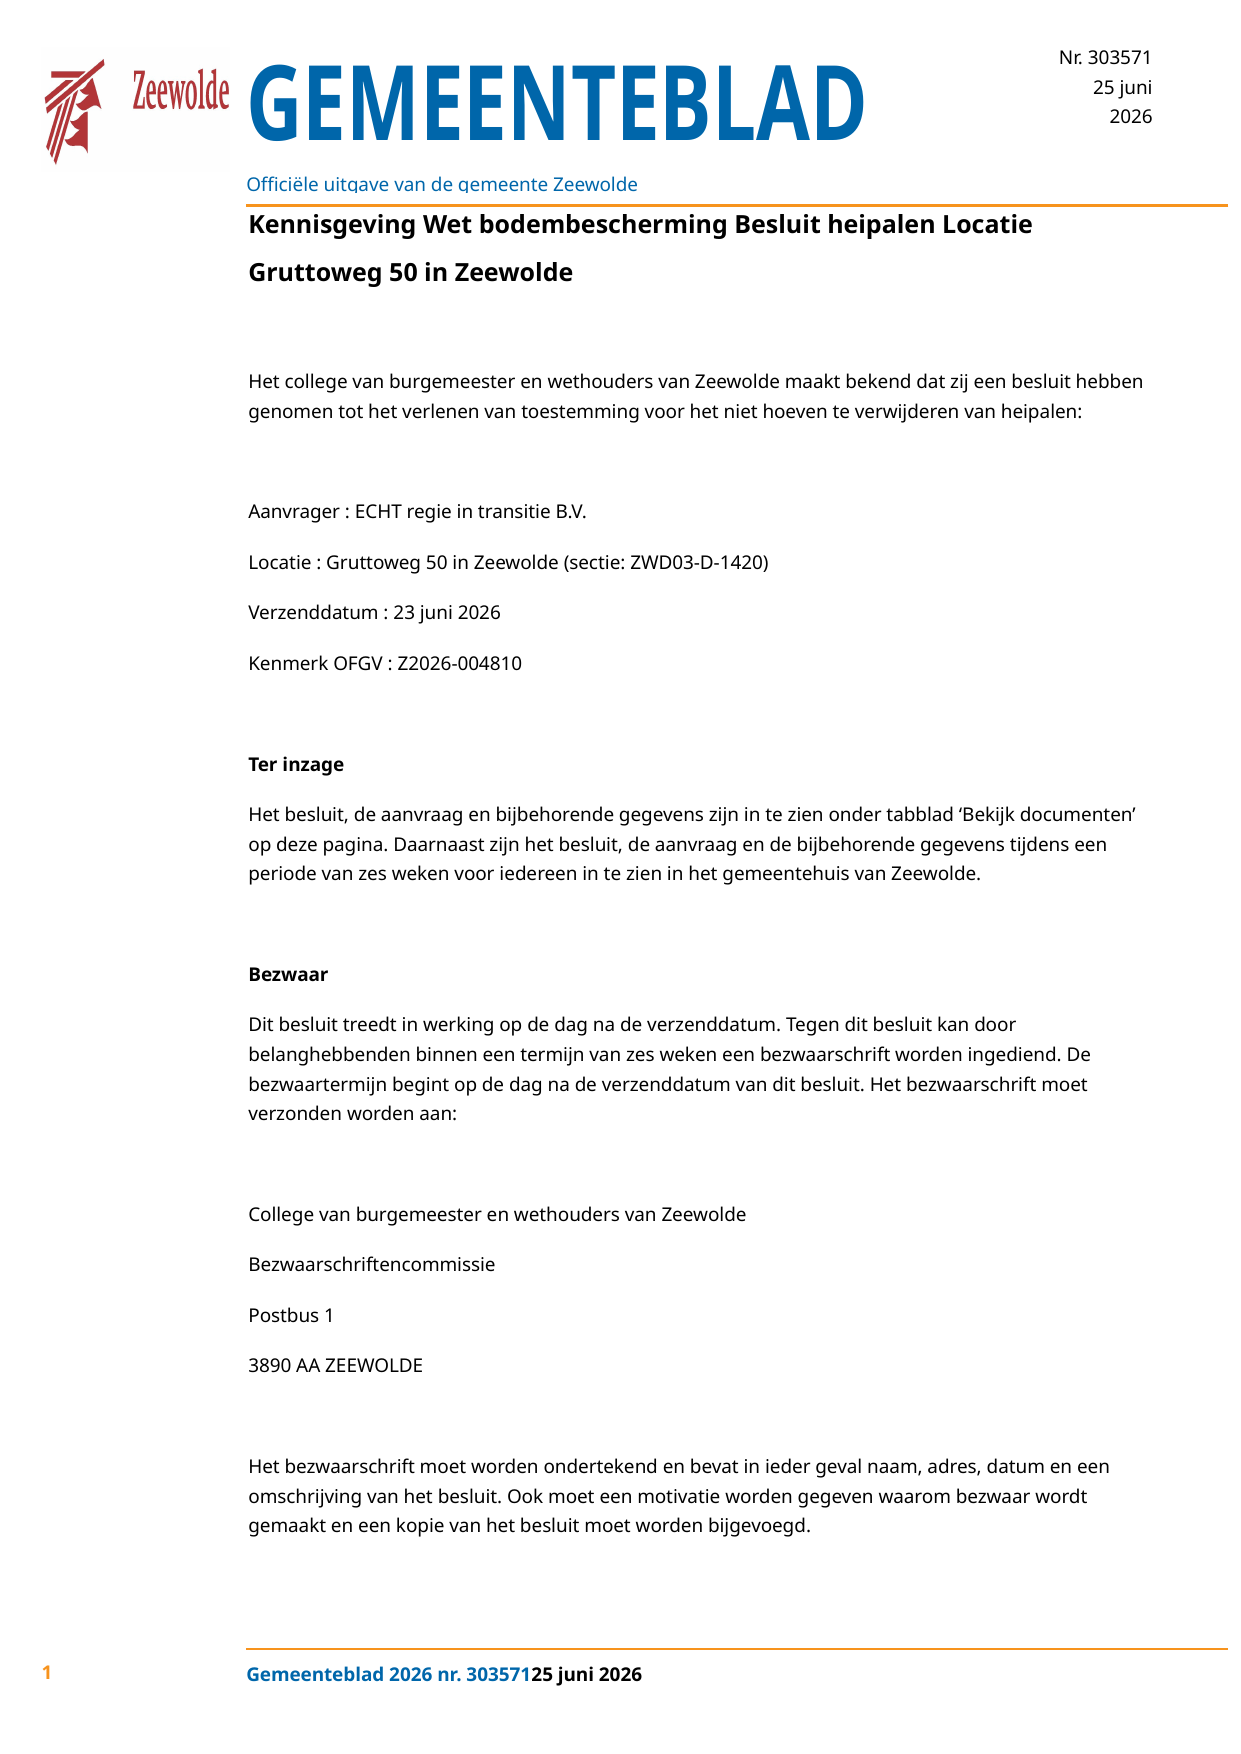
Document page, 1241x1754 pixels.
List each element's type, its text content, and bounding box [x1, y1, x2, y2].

text Dit besluit treedt in werking op de dag na de verzenddatum. Tegen dit besluit kan door belanghebbenden binnen een termijn van zes weken een bezwaarschrift worden ingediend. De bezwaartermijn begint op de dag na de verzenddatum van dit besluit. Het bezwaarschrift moet verzonden worden aan: [248, 1012, 1152, 1126]
text Kenmerk OFGV : Z2026-004810 [248, 650, 1152, 676]
text Postbus 1 [248, 1302, 1152, 1328]
text Het college van burgemeester en wethouders van Zeewolde maakt bekend dat zij een besluit hebben genomen tot het verlenen van toestemming voor het niet hoeven te verwijderen van heipalen: [248, 368, 1152, 424]
text Bezwaarschriftencommissie [248, 1252, 1152, 1277]
text Kennisgeving Wet bodembescherming Besluit heipalen Locatie Gruttoweg 50 in Zeewolde [248, 207, 1152, 288]
text Ter inzage [248, 751, 1152, 777]
text Locatie : Gruttoweg 50 in Zeewolde (sectie: ZWD03-D-1420) [248, 549, 1152, 575]
text Het bezwaarschrift moet worden ondertekend en bevat in ieder geval naam, adres, datum en een omschrijving van het besluit. Ook moet een motivatie worden gegeven waarom bezwaar wordt gemaakt en een kopie van het besluit moet worden bijgevoegd. [248, 1453, 1152, 1538]
picture [41, 47, 231, 172]
text 3890 AA ZEEWOLDE [248, 1352, 1152, 1378]
text Verzenddatum : 23 juni 2026 [248, 599, 1152, 625]
text College van burgemeester en wethouders van Zeewolde [248, 1201, 1152, 1227]
text Het besluit, de aanvraag en bijbehorende gegevens zijn in te zien onder tabblad ‘Bekijk documenten’ op deze pagina. Daarnaast zijn het besluit, de aanvraag en de bijbehorende gegevens tijdens een periode van zes weken voor iedereen in te zien in het gemeentehuis van Zeewolde. [248, 801, 1152, 886]
text Aanvrager : ECHT regie in transitie B.V. [248, 499, 1152, 524]
text Bezwaar [248, 961, 1152, 987]
